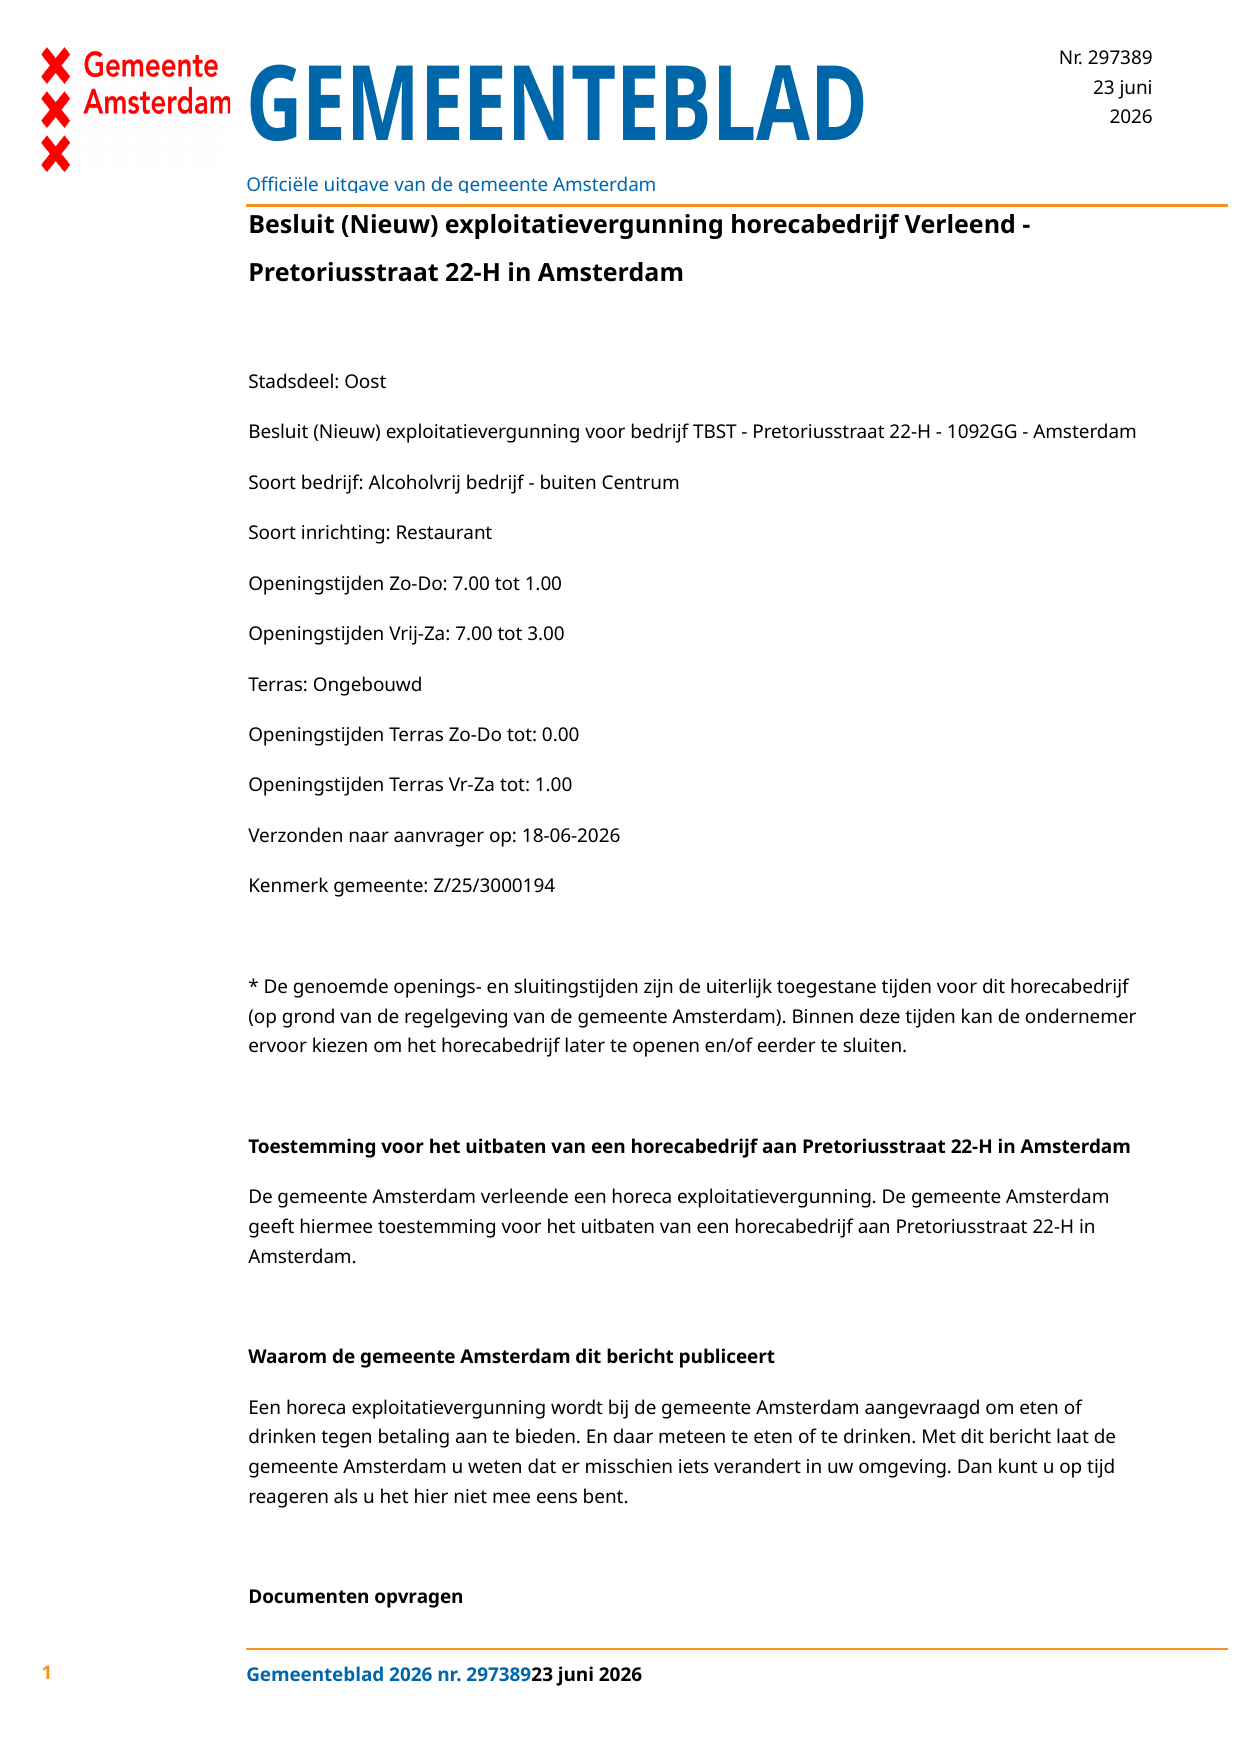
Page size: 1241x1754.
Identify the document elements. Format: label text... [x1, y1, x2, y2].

text Besluit (Nieuw) exploitatievergunning voor bedrijf TBST - Pretoriusstraat 22-H - 1092GG - Amsterdam [248, 419, 1152, 444]
text Soort inrichting: Restaurant [248, 519, 1152, 545]
text De gemeente Amsterdam verleende een horeca exploitatievergunning. De gemeente Amsterdam geeft hiermee toestemming voor het uitbaten van een horecabedrijf aan Pretoriusstraat 22-H in Amsterdam. [248, 1184, 1152, 1269]
text * De genoemde openings- en sluitingstijden zijn de uiterlijk toegestane tijden voor dit horecabedrijf (op grond van de regelgeving van de gemeente Amsterdam). Binnen deze tijden kan de ondernemer ervoor kiezen om het horecabedrijf later te openen en/of eerder te sluiten. [248, 973, 1152, 1058]
text Verzonden naar aanvrager op: 18-06-2026 [248, 822, 1152, 848]
text Openingstijden Terras Vr-Za tot: 1.00 [248, 772, 1152, 797]
text Waarom de gemeente Amsterdam dit bericht publiceert [248, 1344, 1152, 1369]
text Stadsdeel: Oost [248, 368, 1152, 394]
text Documenten opvragen [248, 1584, 1152, 1609]
text Soort bedrijf: Alcoholvrij bedrijf - buiten Centrum [248, 469, 1152, 495]
text Terras: Ongebouwd [248, 671, 1152, 697]
picture [41, 47, 231, 172]
text Openingstijden Terras Zo-Do tot: 0.00 [248, 721, 1152, 747]
text Een horeca exploitatievergunning wordt bij de gemeente Amsterdam aangevraagd om eten of drinken tegen betaling aan te bieden. En daar meteen te eten of te drinken. Met dit bericht laat de gemeente Amsterdam u weten dat er misschien iets verandert in uw omgeving. Dan kunt u op tijd reageren als u het hier niet mee eens bent. [248, 1394, 1152, 1509]
text Besluit (Nieuw) exploitatievergunning horecabedrijf Verleend - Pretoriusstraat 22-H in Amsterdam [248, 207, 1152, 288]
text Toestemming voor het uitbaten van een horecabedrijf aan Pretoriusstraat 22-H in Amsterdam [248, 1133, 1152, 1159]
text Openingstijden Vrij-Za: 7.00 tot 3.00 [248, 620, 1152, 646]
text Openingstijden Zo-Do: 7.00 tot 1.00 [248, 570, 1152, 596]
text Kenmerk gemeente: Z/25/3000194 [248, 872, 1152, 898]
